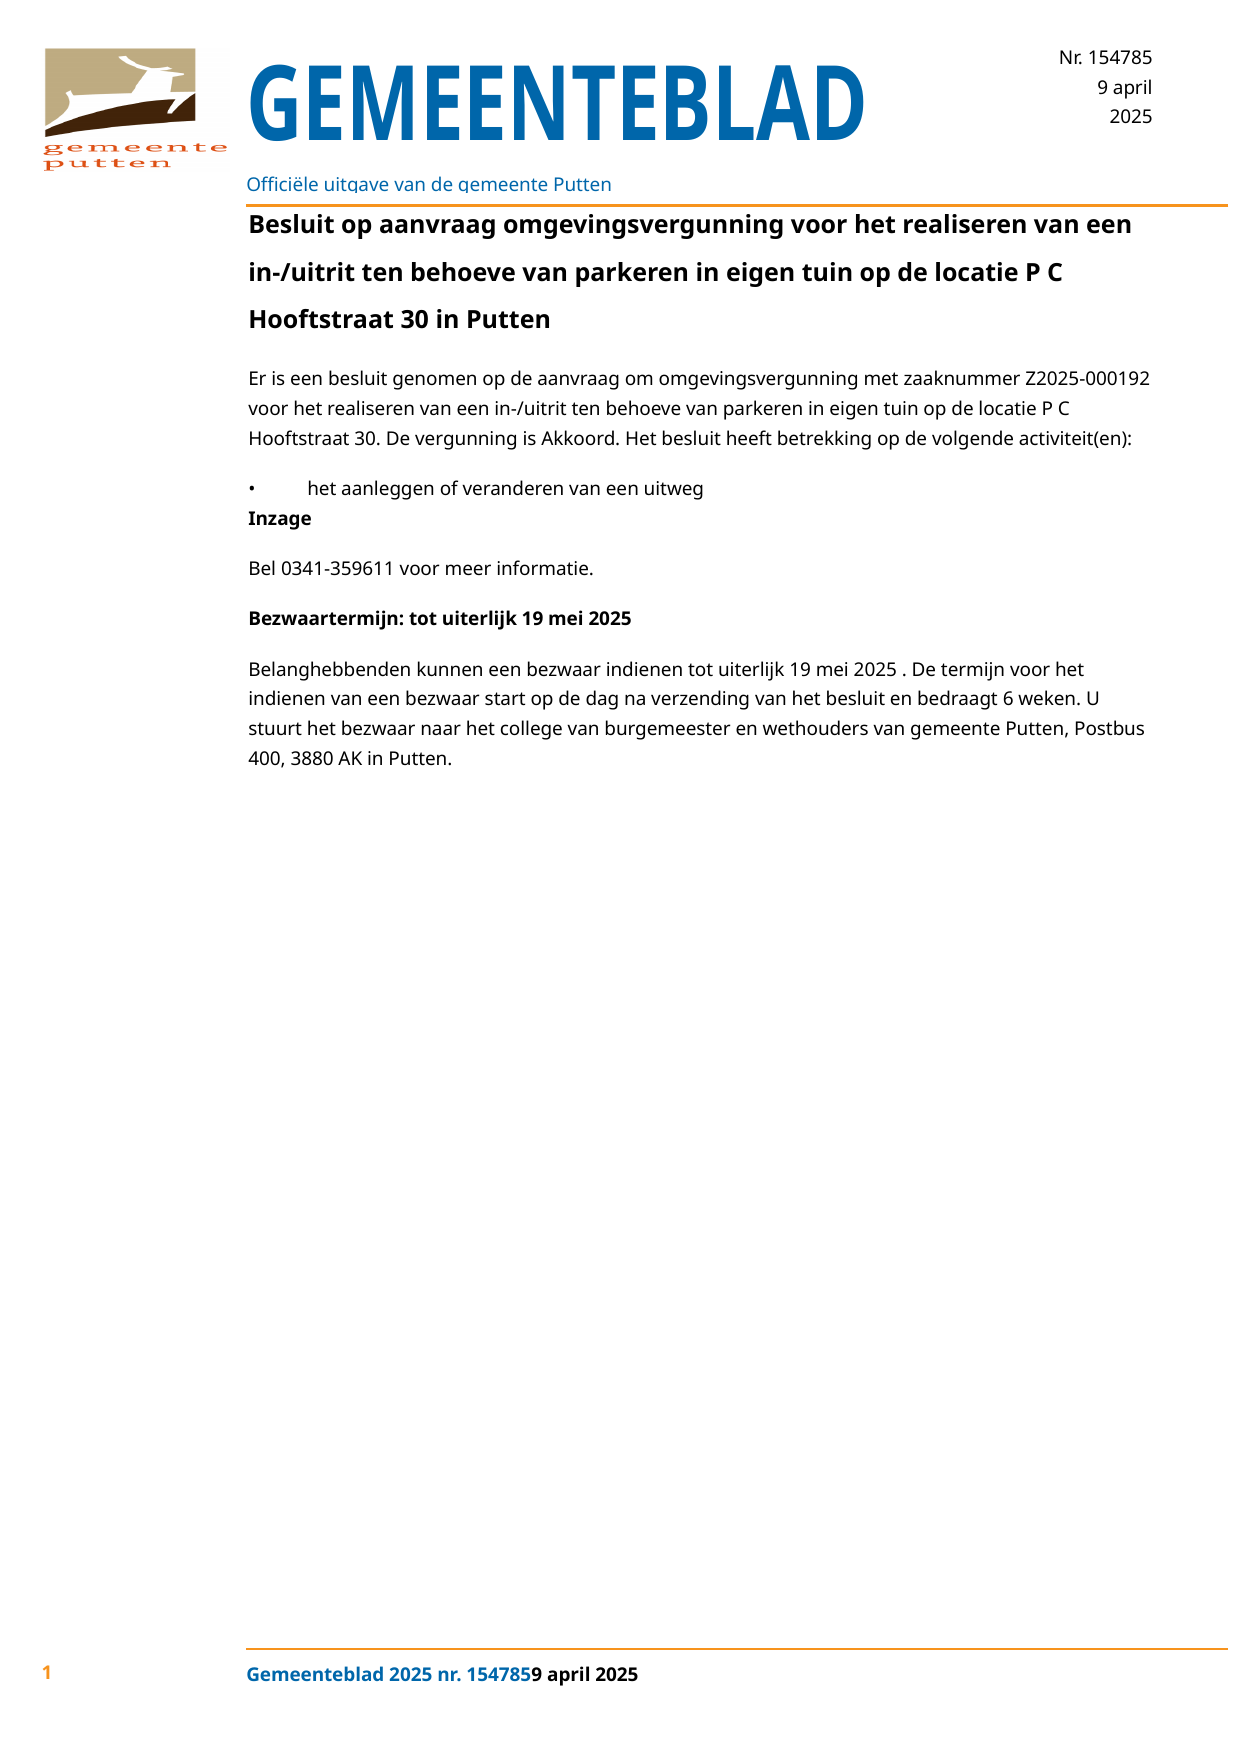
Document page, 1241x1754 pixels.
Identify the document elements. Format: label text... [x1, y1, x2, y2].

text Belanghebbenden kunnen een bezwaar indienen tot uiterlijk 19 mei 2025 . De termijn voor het indienen van een bezwaar start op de dag na verzending van het besluit en bedraagt 6 weken. U stuurt het bezwaar naar het college van burgemeester en wethouders van gemeente Putten, Postbus 400, 3880 AK in Putten. [248, 656, 1152, 770]
text Bezwaartermijn: tot uiterlijk 19 mei 2025 [248, 606, 1152, 631]
text Inzage [248, 505, 1152, 530]
picture [41, 47, 231, 172]
text Bel 0341-359611 voor meer informatie. [248, 555, 1152, 581]
list het aanleggen of veranderen van een uitweg [248, 475, 1152, 501]
text Besluit op aanvraag omgevingsvergunning voor het realiseren van een in-/uitrit ten behoeve van parkeren in eigen tuin op de locatie P C Hooftstraat 30 in Putten [248, 207, 1152, 336]
text Er is een besluit genomen op de aanvraag om omgevingsvergunning met zaaknummer Z2025-000192 voor het realiseren van een in-/uitrit ten behoeve van parkeren in eigen tuin op de locatie P C Hooftstraat 30. De vergunning is Akkoord. Het besluit heeft betrekking op de volgende activiteit(en): [248, 366, 1152, 450]
